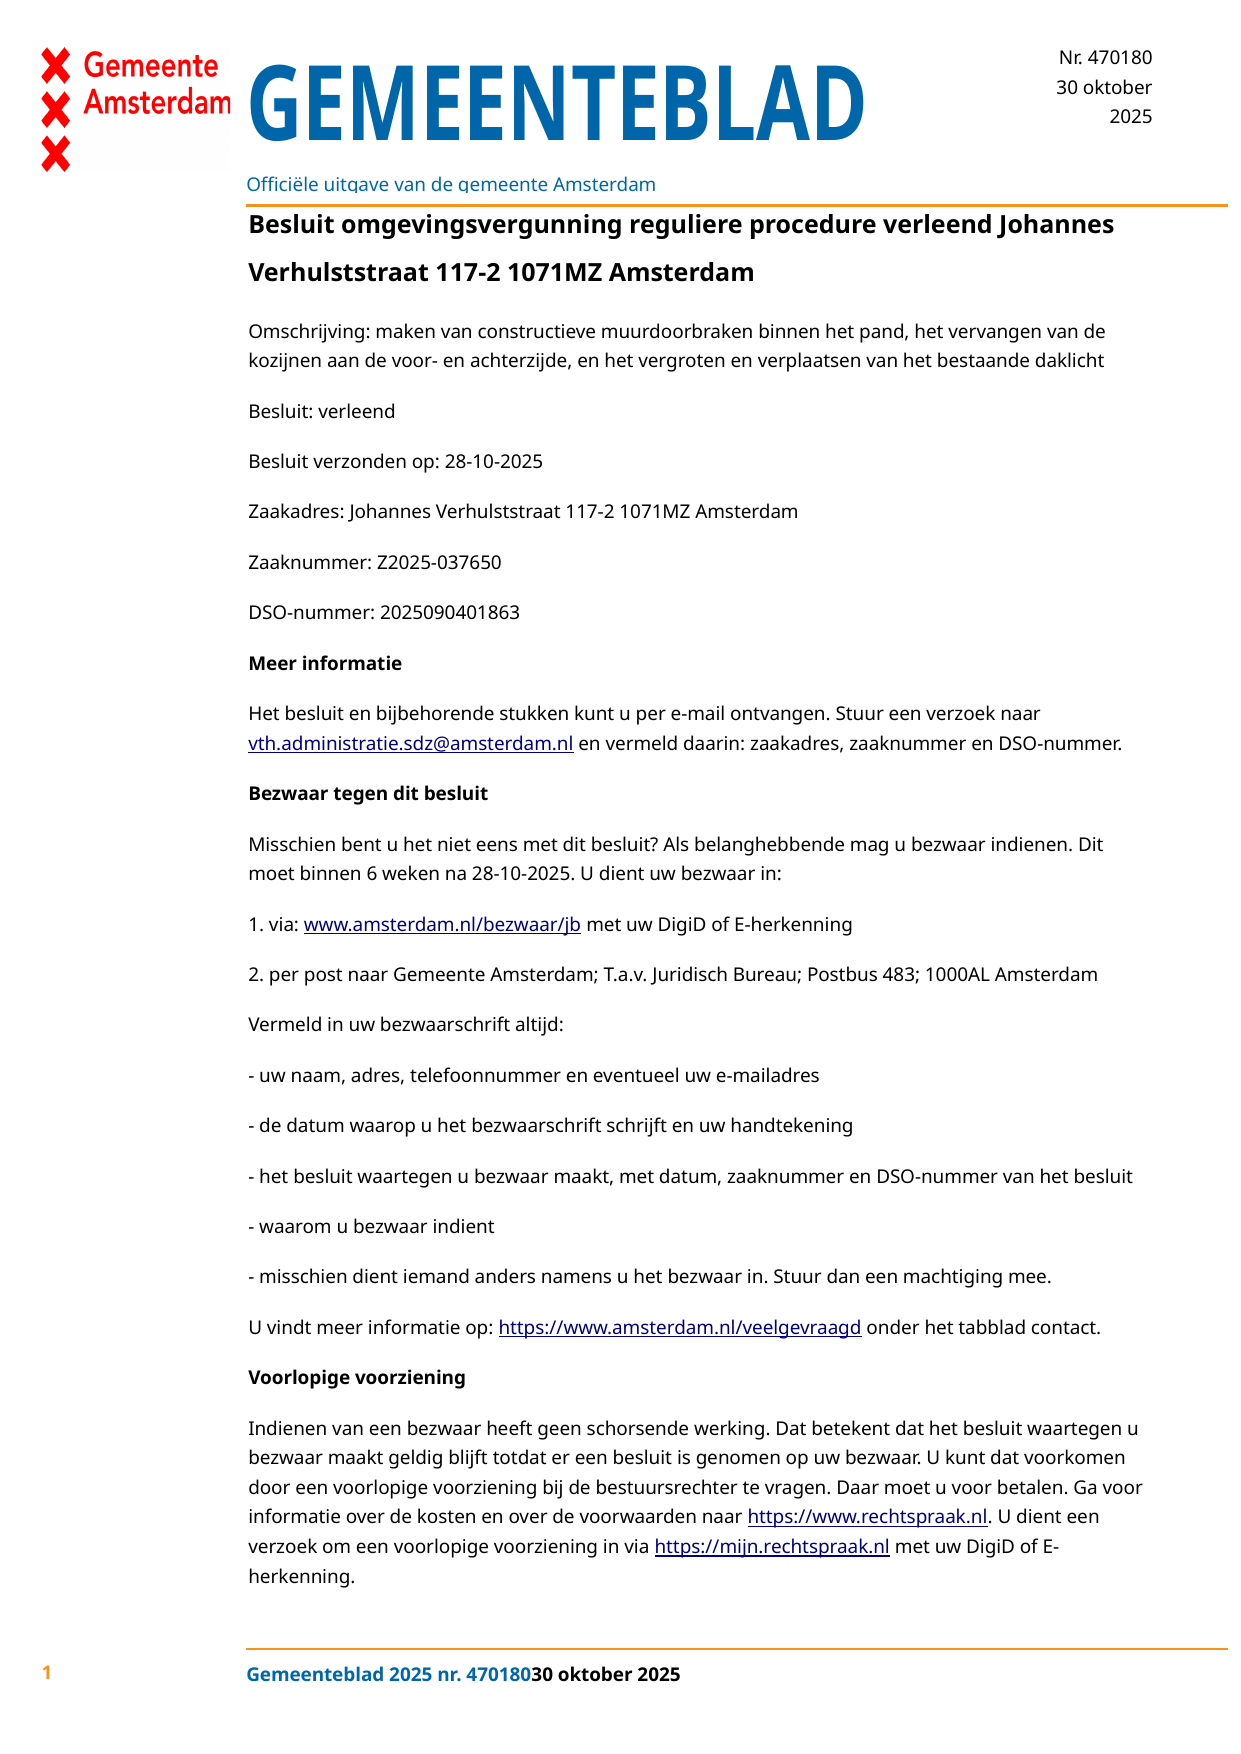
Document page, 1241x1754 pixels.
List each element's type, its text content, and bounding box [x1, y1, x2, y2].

text Besluit: verleend [248, 398, 1152, 424]
text Zaaknummer: Z2025-037650 [248, 549, 1152, 575]
text Besluit verzonden op: 28-10-2025 [248, 448, 1152, 474]
text Zaakadres: Johannes Verhulststraat 117-2 1071MZ Amsterdam [248, 499, 1152, 524]
text 2. per post naar Gemeente Amsterdam; T.a.v. Juridisch Bureau; Postbus 483; 1000AL Amsterdam [248, 961, 1152, 987]
text DSO-nummer: 2025090401863 [248, 599, 1152, 625]
text Het besluit en bijbehorende stukken kunt u per e-mail ontvangen. Stuur een verzoek naar vth.administratie.sdz@amsterdam.nl en vermeld daarin: zaakadres, zaaknummer en DSO-nummer. [248, 700, 1152, 756]
picture [41, 47, 231, 172]
text - misschien dient iemand anders namens u het bezwaar in. Stuur dan een machtiging mee. [248, 1264, 1152, 1289]
text Bezwaar tegen dit besluit [248, 780, 1152, 806]
text - uw naam, adres, telefoonnummer en eventueel uw e-mailadres [248, 1062, 1152, 1088]
text - de datum waarop u het bezwaarschrift schrijft en uw handtekening [248, 1112, 1152, 1138]
text U vindt meer informatie op: https://www.amsterdam.nl/veelgevraagd onder het tabblad contact. [248, 1314, 1152, 1340]
text Voorlopige voorziening [248, 1364, 1152, 1390]
text Omschrijving: maken van constructieve muurdoorbraken binnen het pand, het vervangen van de kozijnen aan de voor- en achterzijde, en het vergroten en verplaatsen van het bestaande daklicht [248, 318, 1152, 373]
text - waarom u bezwaar indient [248, 1213, 1152, 1239]
text Meer informatie [248, 650, 1152, 676]
text 1. via: www.amsterdam.nl/bezwaar/jb met uw DigiD of E-herkenning [248, 911, 1152, 937]
text Misschien bent u het niet eens met dit besluit? Als belanghebbende mag u bezwaar indienen. Dit moet binnen 6 weken na 28-10-2025. U dient uw bezwaar in: [248, 831, 1152, 886]
text - het besluit waartegen u bezwaar maakt, met datum, zaaknummer en DSO-nummer van het besluit [248, 1163, 1152, 1189]
text Vermeld in uw bezwaarschrift altijd: [248, 1012, 1152, 1037]
text Besluit omgevingsvergunning reguliere procedure verleend Johannes Verhulststraat 117-2 1071MZ Amsterdam [248, 207, 1152, 288]
text Indienen van een bezwaar heeft geen schorsende werking. Dat betekent dat het besluit waartegen u bezwaar maakt geldig blijft totdat er een besluit is genomen op uw bezwaar. U kunt dat voorkomen door een voorlopige voorziening bij de bestuursrechter te vragen. Daar moet u voor betalen. Ga voor informatie over de kosten en over de voorwaarden naar https://www.rechtspraak.nl. U dient een verzoek om een voorlopige voorziening in via https://mijn.rechtspraak.nl met uw DigiD of E-herkenning. [248, 1415, 1152, 1589]
